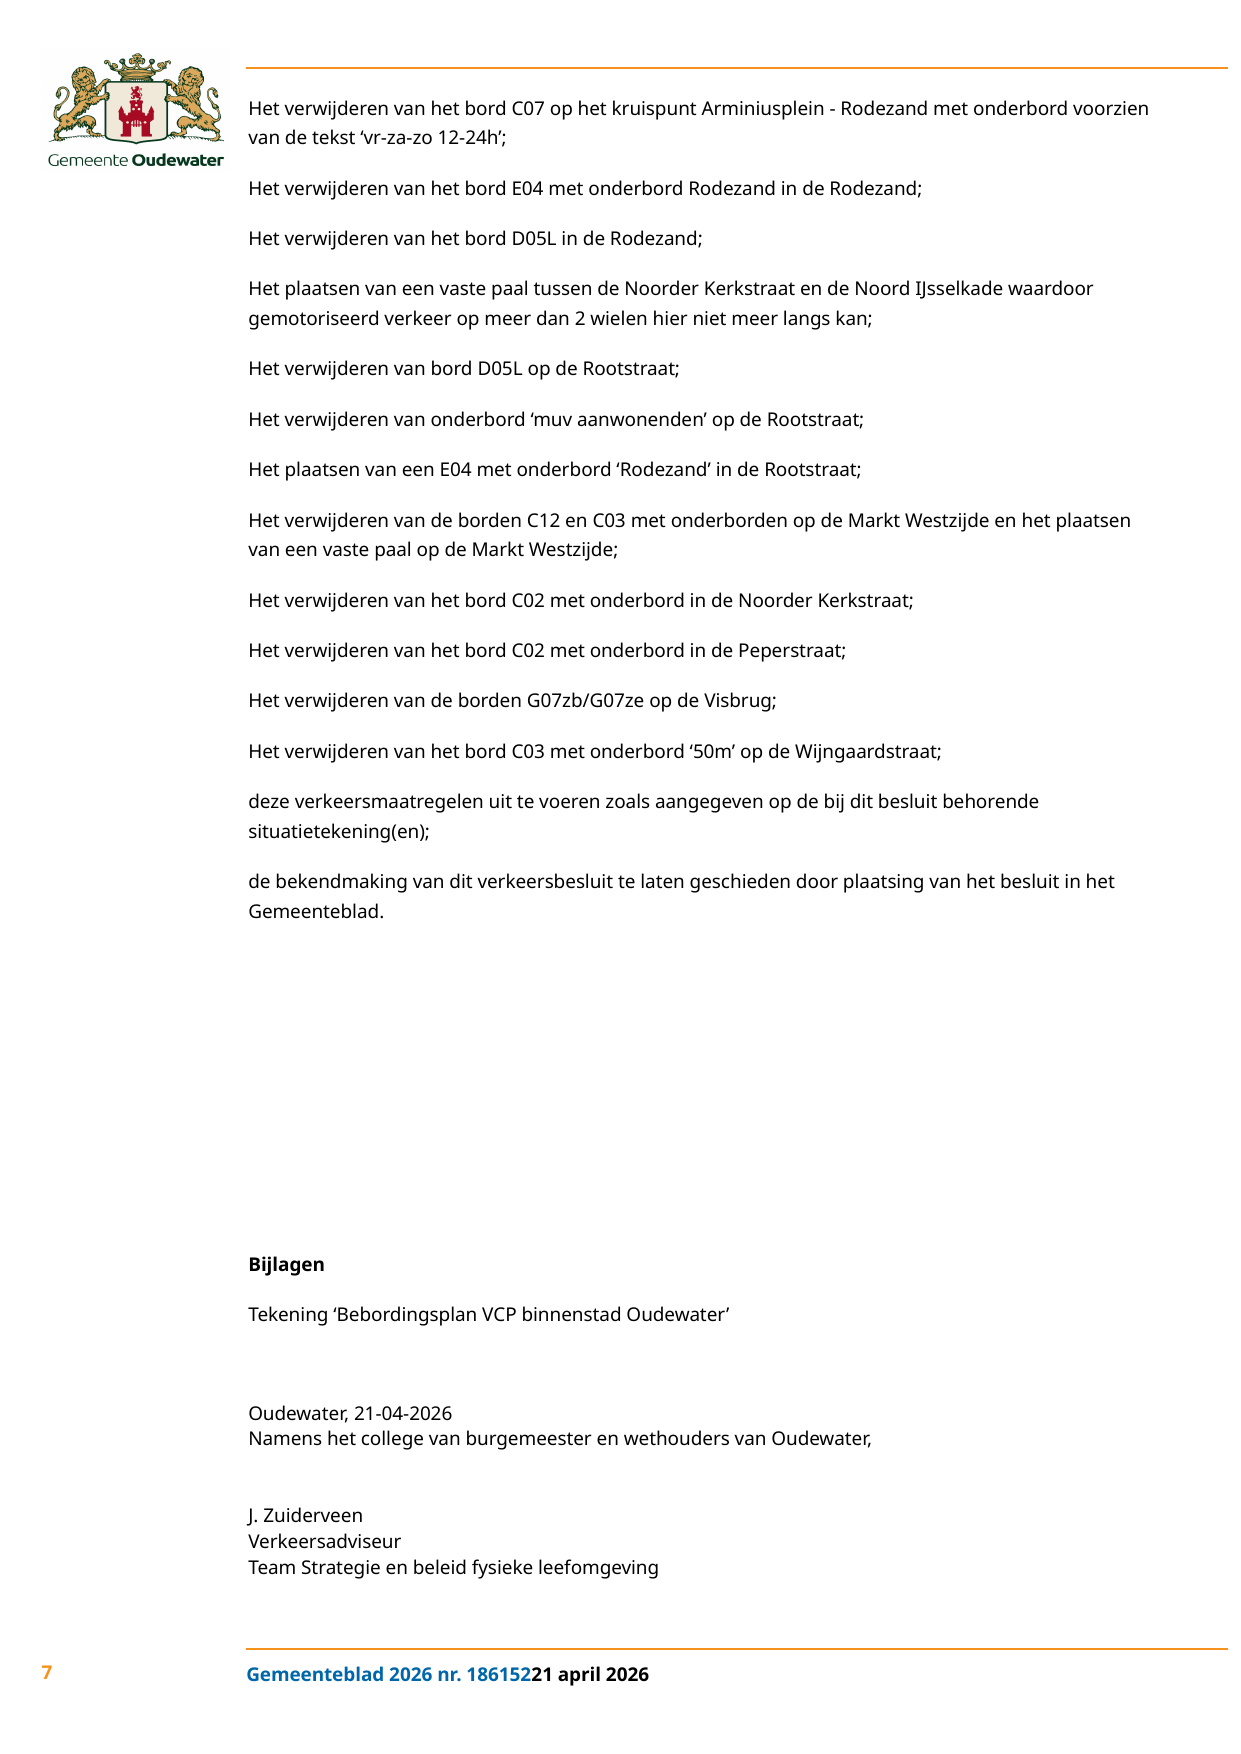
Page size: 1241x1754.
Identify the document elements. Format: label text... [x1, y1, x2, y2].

text Tekening ‘Bebordingsplan VCP binnenstad Oudewater’ [248, 1301, 1152, 1327]
text Bijlagen [248, 1251, 1152, 1277]
text de bekendmaking van dit verkeersbesluit te laten geschieden door plaatsing van het besluit in het Gemeenteblad. [248, 868, 1152, 924]
text Namens het college van burgemeester en wethouders van Oudewater, [248, 1425, 1152, 1451]
text Het verwijderen van de borden G07zb/G07ze op de Visbrug; [248, 688, 1152, 713]
text Het verwijderen van onderbord ‘muv aanwonenden’ op de Rootstraat; [248, 406, 1152, 432]
text Verkeersadviseur [248, 1528, 1152, 1554]
text Het plaatsen van een vaste paal tussen de Noorder Kerkstraat en de Noord IJsselkade waardoor gemotoriseerd verkeer op meer dan 2 wielen hier niet meer langs kan; [248, 276, 1152, 331]
text deze verkeersmaatregelen uit te voeren zoals aangegeven op de bij dit besluit behorende situatietekening(en); [248, 788, 1152, 844]
text Het verwijderen van het bord E04 met onderbord Rodezand in de Rodezand; [248, 175, 1152, 201]
text Het verwijderen van het bord C03 met onderbord ‘50m’ op de Wijngaardstraat; [248, 738, 1152, 764]
text Het verwijderen van het bord C02 met onderbord in de Noorder Kerkstraat; [248, 587, 1152, 613]
text J. Zuiderveen [248, 1503, 1152, 1528]
picture [41, 47, 231, 172]
text Het verwijderen van bord D05L op de Rootstraat; [248, 356, 1152, 381]
text Het plaatsen van een E04 met onderbord ‘Rodezand’ in de Rootstraat; [248, 456, 1152, 482]
text Het verwijderen van het bord D05L in de Rodezand; [248, 225, 1152, 251]
text Het verwijderen van het bord C02 met onderbord in de Peperstraat; [248, 637, 1152, 663]
text Het verwijderen van de borden C12 en C03 met onderborden op de Markt Westzijde en het plaatsen van een vaste paal op de Markt Westzijde; [248, 507, 1152, 562]
text Oudewater, 21-04-2026 [248, 1400, 1152, 1425]
text Het verwijderen van het bord C07 op het kruispunt Arminiusplein - Rodezand met onderbord voorzien van de tekst ‘vr-za-zo 12-24h’; [248, 95, 1152, 150]
text Team Strategie en beleid fysieke leefomgeving [248, 1554, 1152, 1580]
